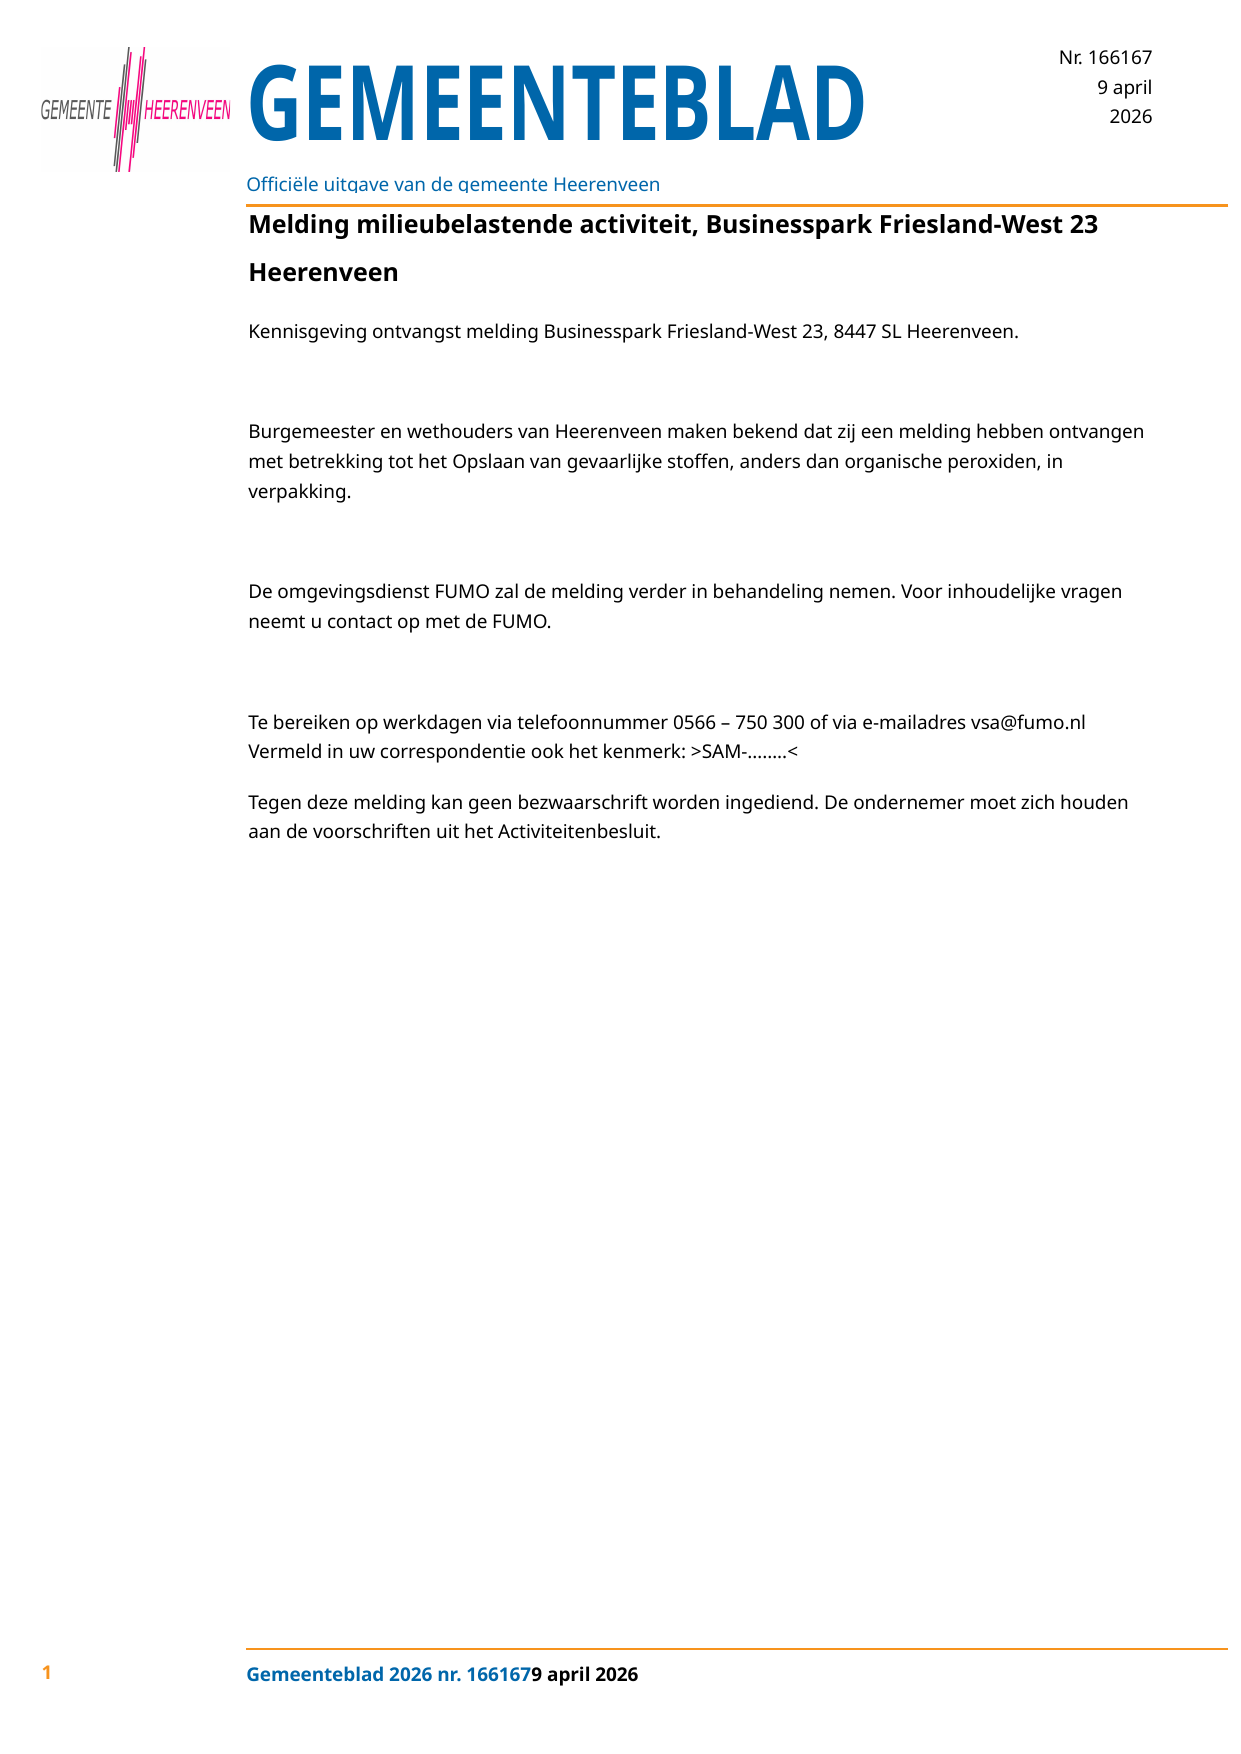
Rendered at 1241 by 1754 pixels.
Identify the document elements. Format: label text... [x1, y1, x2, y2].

text Burgemeester en wethouders van Heerenveen maken bekend dat zij een melding hebben ontvangen met betrekking tot het Opslaan van gevaarlijke stoffen, anders dan organische peroxiden, in verpakking. [248, 419, 1152, 504]
text Melding milieubelastende activiteit, Businesspark Friesland-West 23 Heerenveen [248, 207, 1152, 288]
text De omgevingsdienst FUMO zal de melding verder in behandeling nemen. Voor inhoudelijke vragen neemt u contact op met de FUMO. [248, 579, 1152, 634]
text Te bereiken op werkdagen via telefoonnummer 0566 – 750 300 of via e-mailadres vsa@fumo.nl Vermeld in uw correspondentie ook het kenmerk: >SAM-……..< [248, 709, 1152, 764]
text Tegen deze melding kan geen bezwaarschrift worden ingediend. De ondernemer moet zich houden aan de voorschriften uit het Activiteitenbesluit. [248, 789, 1152, 844]
text Kennisgeving ontvangst melding Businesspark Friesland-West 23, 8447 SL Heerenveen. [248, 318, 1152, 344]
picture [41, 47, 231, 172]
